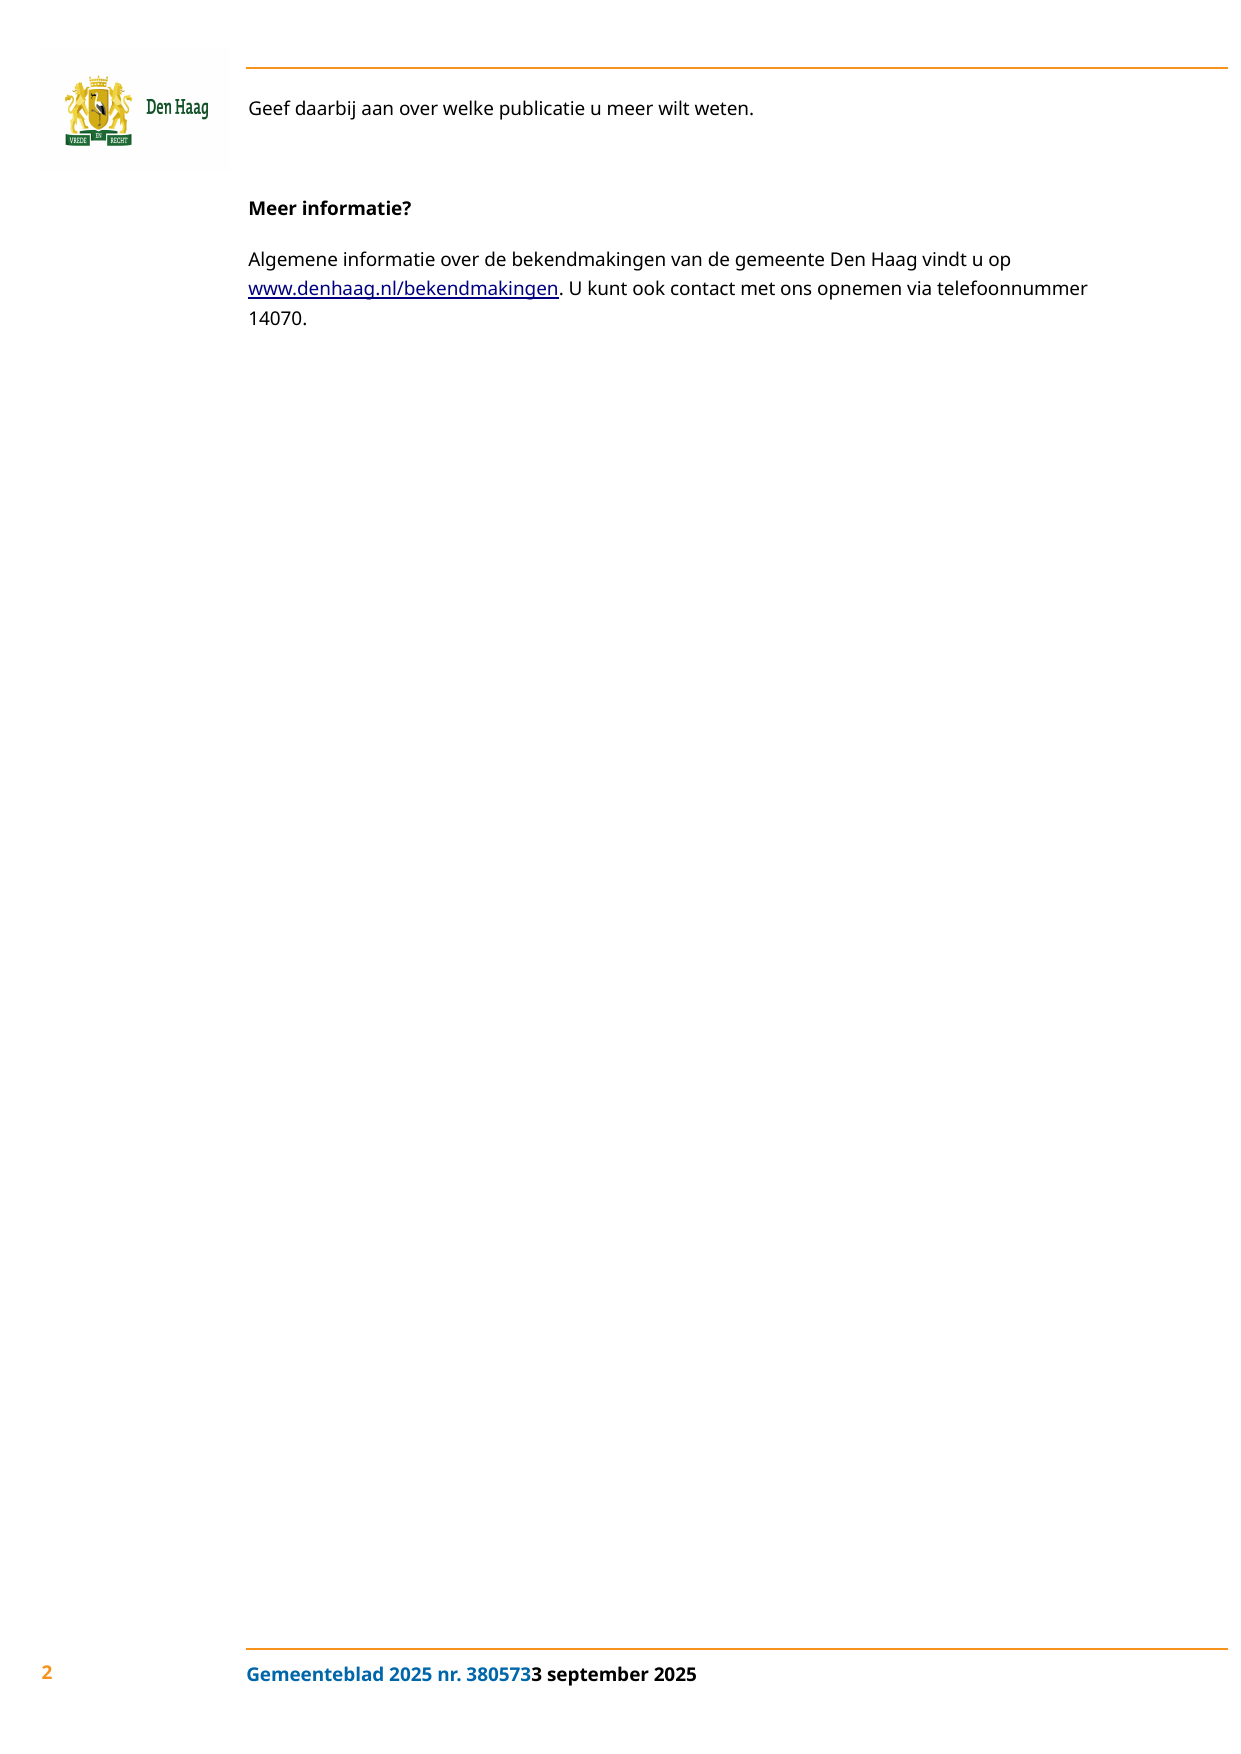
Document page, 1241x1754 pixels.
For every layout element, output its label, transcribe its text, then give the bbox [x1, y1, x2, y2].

picture [41, 47, 231, 172]
text Geef daarbij aan over welke publicatie u meer wilt weten. [248, 95, 1152, 121]
text Meer informatie? [248, 196, 1152, 221]
text Algemene informatie over de bekendmakingen van de gemeente Den Haag vindt u op www.denhaag.nl/bekendmakingen. U kunt ook contact met ons opnemen via telefoonnummer 14070. [248, 246, 1152, 331]
